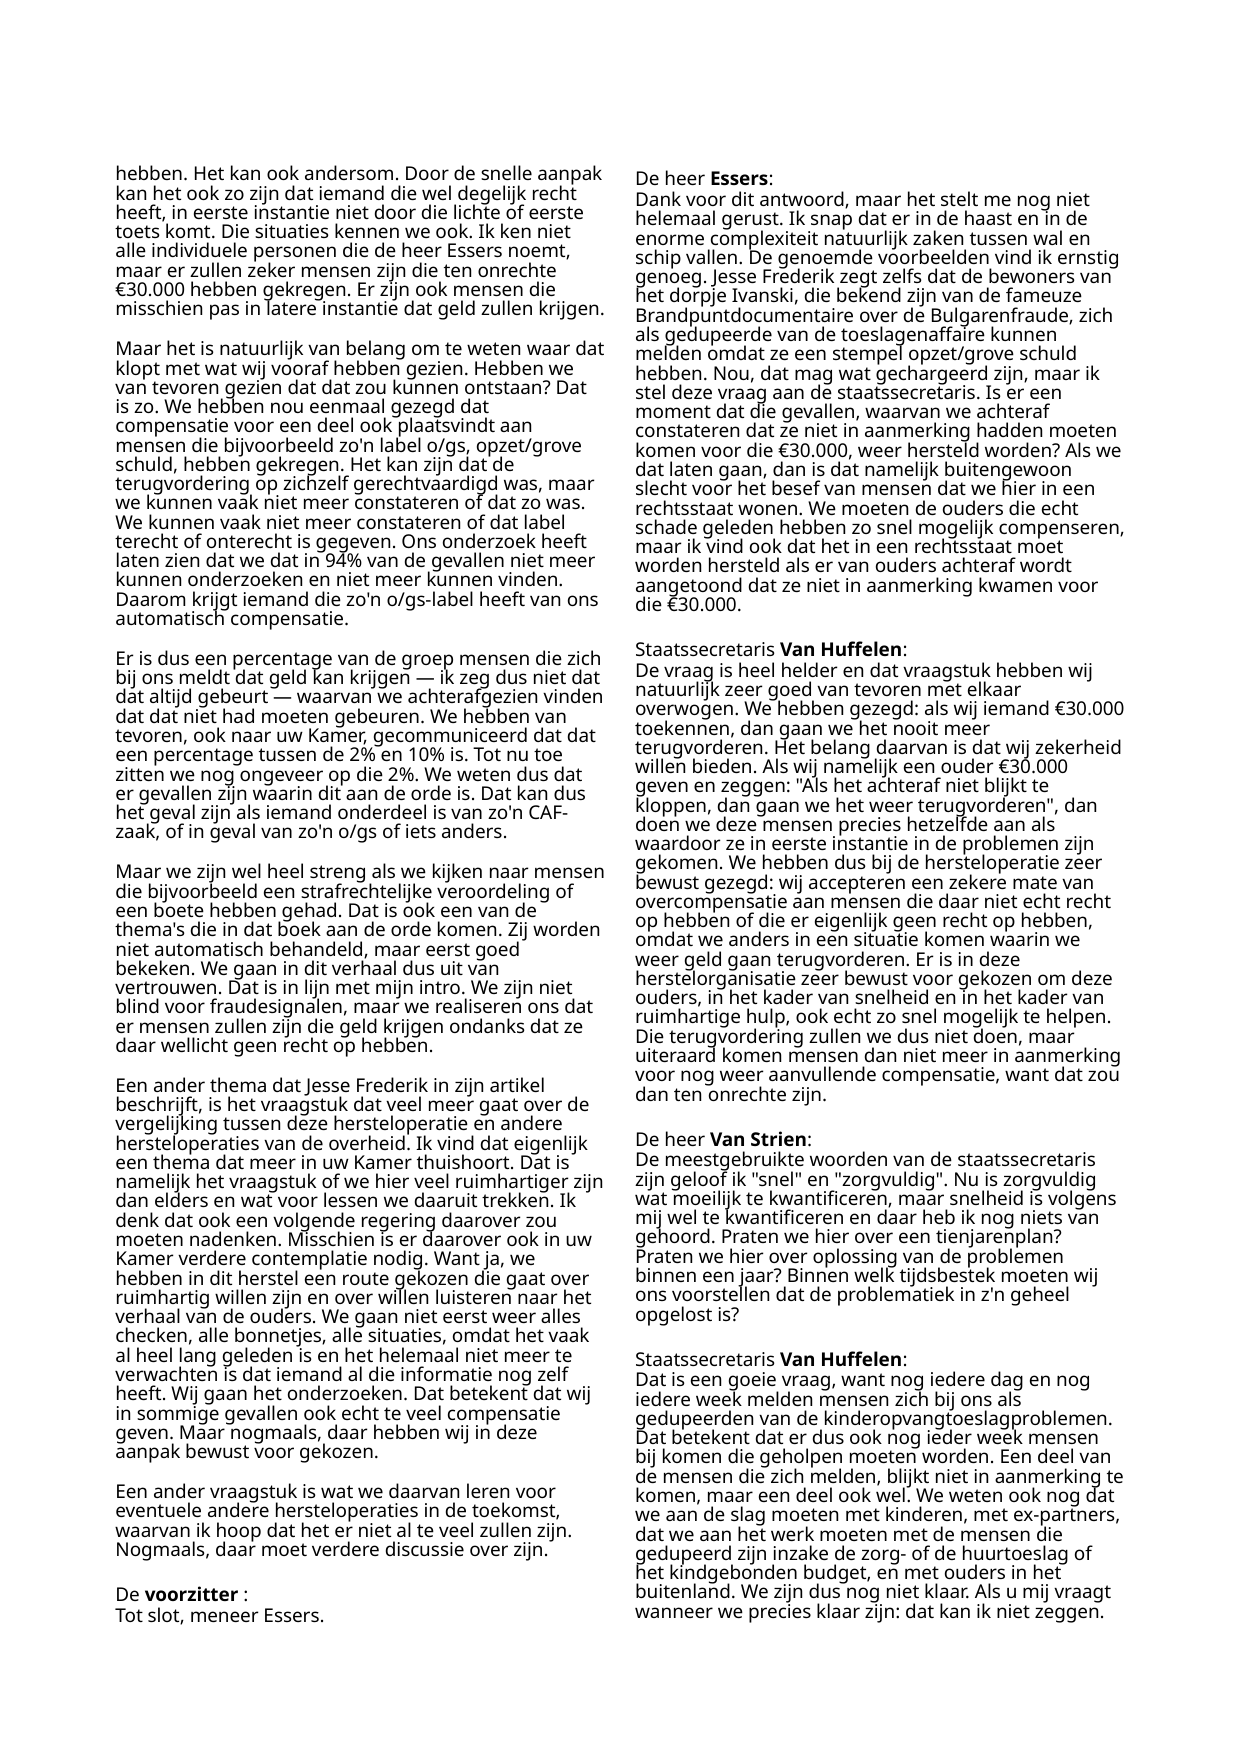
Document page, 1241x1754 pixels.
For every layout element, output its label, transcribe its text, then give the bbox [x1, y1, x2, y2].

text Dat is een goeie vraag, want nog iedere dag en nog iedere week melden mensen zich bij ons als gedupeerden van de kinderopvangtoeslagproblemen. Dat betekent dat er dus ook nog ieder week mensen bij komen die geholpen moeten worden. Een deel van de mensen die zich melden, blijkt niet in aanmerking te komen, maar een deel ook wel. We weten ook nog dat we aan de slag moeten met kinderen, met ex-partners, dat we aan het werk moeten met de mensen die gedupeerd zijn inzake de zorg- of de huurtoeslag of het kindgebonden budget, en met ouders in het buitenland. We zijn dus nog niet klaar. Als u mij vraagt wanneer we precies klaar zijn: dat kan ik niet zeggen. [635, 1371, 1125, 1622]
text De vraag is heel helder en dat vraagstuk hebben wij natuurlijk zeer goed van tevoren met elkaar overwogen. We hebben gezegd: als wij iemand €30.000 toekennen, dan gaan we het nooit meer terugvorderen. Het belang daarvan is dat wij zekerheid willen bieden. Als wij namelijk een ouder €30.000 geven en zeggen: "Als het achteraf niet blijkt te kloppen, dan gaan we het weer terugvorderen", dan doen we deze mensen precies hetzelfde aan als waardoor ze in eerste instantie in de problemen zijn gekomen. We hebben dus bij de hersteloperatie zeer bewust gezegd: wij accepteren een zekere mate van overcompensatie aan mensen die daar niet echt recht op hebben of die er eigenlijk geen recht op hebben, omdat we anders in een situatie komen waarin we weer geld gaan terugvorderen. Er is in deze herstelorganisatie zeer bewust voor gekozen om deze ouders, in het kader van snelheid en in het kader van ruimhartige hulp, ook echt zo snel mogelijk te helpen. Die terugvordering zullen we dus niet doen, maar uiteraard komen mensen dan niet meer in aanmerking voor nog weer aanvullende compensatie, want dat zou dan ten onrechte zijn. [635, 662, 1125, 1105]
text De voorzitter : [115, 1581, 605, 1607]
text De heer Essers: [635, 165, 1125, 191]
text Een ander vraagstuk is wat we daarvan leren voor eventuele andere hersteloperaties in de toekomst, waarvan ik hoop dat het er niet al te veel zullen zijn. Nogmaals, daar moet verdere discussie over zijn. [115, 1483, 605, 1560]
text Maar het is natuurlijk van belang om te weten waar dat klopt met wat wij vooraf hebben gezien. Hebben we van tevoren gezien dat dat zou kunnen ontstaan? Dat is zo. We hebben nou eenmaal gezegd dat compensatie voor een deel ook plaatsvindt aan mensen die bijvoorbeeld zo'n label o/gs, opzet/grove schuld, hebben gekregen. Het kan zijn dat de terugvordering op zichzelf gerechtvaardigd was, maar we kunnen vaak niet meer constateren of dat zo was. We kunnen vaak niet meer constateren of dat label terecht of onterecht is gegeven. Ons onderzoek heeft laten zien dat we dat in 94% van de gevallen niet meer kunnen onderzoeken en niet meer kunnen vinden. Daarom krijgt iemand die zo'n o/gs-label heeft van ons automatisch compensatie. [115, 340, 605, 629]
text Er is dus een percentage van de groep mensen die zich bij ons meldt dat geld kan krijgen — ik zeg dus niet dat dat altijd gebeurt — waarvan we achterafgezien vinden dat dat niet had moeten gebeuren. We hebben van tevoren, ook naar uw Kamer, gecommuniceerd dat dat een percentage tussen de 2% en 10% is. Tot nu toe zitten we nog ongeveer op die 2%. We weten dus dat er gevallen zijn waarin dit aan de orde is. Dat kan dus het geval zijn als iemand onderdeel is van zo'n CAF-zaak, of in geval van zo'n o/gs of iets anders. [115, 650, 605, 843]
text Dank voor dit antwoord, maar het stelt me nog niet helemaal gerust. Ik snap dat er in de haast en in de enorme complexiteit natuurlijk zaken tussen wal en schip vallen. De genoemde voorbeelden vind ik ernstig genoeg. Jesse Frederik zegt zelfs dat de bewoners van het dorpje Ivanski, die bekend zijn van de fameuze Brandpuntdocumentaire over de Bulgarenfraude, zich als gedupeerde van de toeslagenaffaire kunnen melden omdat ze een stempel opzet/grove schuld hebben. Nou, dat mag wat gechargeerd zijn, maar ik stel deze vraag aan de staatssecretaris. Is er een moment dat die gevallen, waarvan we achteraf constateren dat ze niet in aanmerking hadden moeten komen voor die €30.000, weer hersteld worden? Als we dat laten gaan, dan is dat namelijk buitengewoon slecht voor het besef van mensen dat we hier in een rechtsstaat wonen. We moeten de ouders die echt schade geleden hebben zo snel mogelijk compenseren, maar ik vind ook dat het in een rechtsstaat moet worden hersteld als er van ouders achteraf wordt aangetoond dat ze niet in aanmerking kwamen voor die €30.000. [635, 191, 1125, 615]
text De heer Van Strien: [635, 1126, 1125, 1151]
text Een ander thema dat Jesse Frederik in zijn artikel beschrijft, is het vraagstuk dat veel meer gaat over de vergelijking tussen deze hersteloperatie en andere hersteloperaties van de overheid. Ik vind dat eigenlijk een thema dat meer in uw Kamer thuishoort. Dat is namelijk het vraagstuk of we hier veel ruimhartiger zijn dan elders en wat voor lessen we daaruit trekken. Ik denk dat ook een volgende regering daarover zou moeten nadenken. Misschien is er daarover ook in uw Kamer verdere contemplatie nodig. Want ja, we hebben in dit herstel een route gekozen die gaat over ruimhartig willen zijn en over willen luisteren naar het verhaal van de ouders. We gaan niet eerst weer alles checken, alle bonnetjes, alle situaties, omdat het vaak al heel lang geleden is en het helemaal niet meer te verwachten is dat iemand al die informatie nog zelf heeft. Wij gaan het onderzoeken. Dat betekent dat wij in sommige gevallen ook echt te veel compensatie geven. Maar nogmaals, daar hebben wij in deze aanpak bewust voor gekozen. [115, 1077, 605, 1462]
text hebben. Het kan ook andersom. Door de snelle aanpak kan het ook zo zijn dat iemand die wel degelijk recht heeft, in eerste instantie niet door die lichte of eerste toets komt. Die situaties kennen we ook. Ik ken niet alle individuele personen die de heer Essers noemt, maar er zullen zeker mensen zijn die ten onrechte €30.000 hebben gekregen. Er zijn ook mensen die misschien pas in latere instantie dat geld zullen krijgen. [115, 165, 605, 319]
text Staatssecretaris Van Huffelen: [635, 1346, 1125, 1371]
text Maar we zijn wel heel streng als we kijken naar mensen die bijvoorbeeld een strafrechtelijke veroordeling of een boete hebben gehad. Dat is ook een van de thema's die in dat boek aan de orde komen. Zij worden niet automatisch behandeld, maar eerst goed bekeken. We gaan in dit verhaal dus uit van vertrouwen. Dat is in lijn met mijn intro. We zijn niet blind voor fraudesignalen, maar we realiseren ons dat er mensen zullen zijn die geld krijgen ondanks dat ze daar wellicht geen recht op hebben. [115, 863, 605, 1056]
text De meestgebruikte woorden van de staatssecretaris zijn geloof ik "snel" en "zorgvuldig". Nu is zorgvuldig wat moeilijk te kwantificeren, maar snelheid is volgens mij wel te kwantificeren en daar heb ik nog niets van gehoord. Praten we hier over een tienjarenplan? Praten we hier over oplossing van de problemen binnen een jaar? Binnen welk tijdsbestek moeten wij ons voorstellen dat de problematiek in z'n geheel opgelost is? [635, 1151, 1125, 1325]
text Staatssecretaris Van Huffelen: [635, 636, 1125, 662]
text Tot slot, meneer Essers. [115, 1607, 605, 1626]
